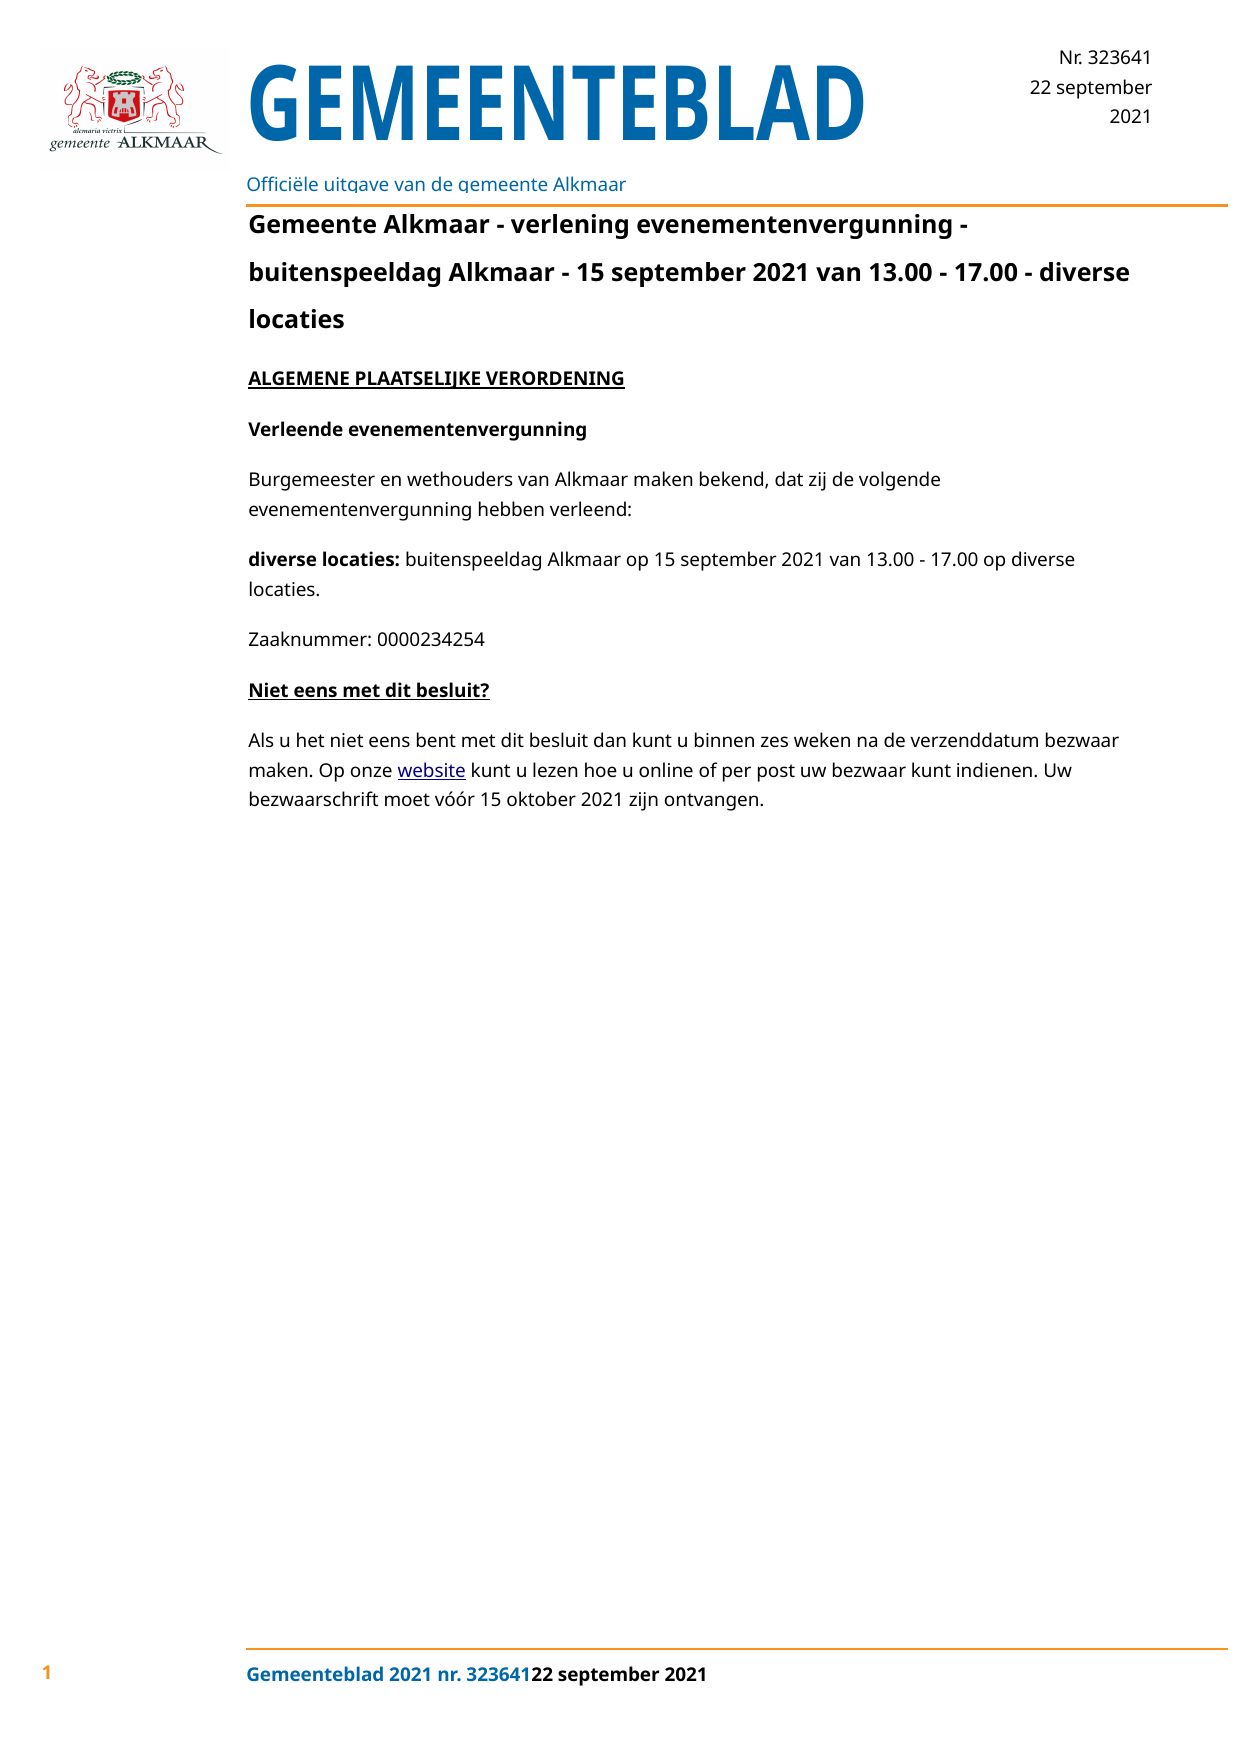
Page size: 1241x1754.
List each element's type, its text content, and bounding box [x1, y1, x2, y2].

text Gemeente Alkmaar - verlening evenementenvergunning - buitenspeeldag Alkmaar - 15 september 2021 van 13.00 - 17.00 - diverse locaties [248, 207, 1152, 336]
picture [41, 47, 231, 172]
text Burgemeester en wethouders van Alkmaar maken bekend, dat zij de volgende evenementenvergunning hebben verleend: [248, 466, 1152, 522]
text Niet eens met dit besluit? [248, 677, 1152, 702]
text Als u het niet eens bent met dit besluit dan kunt u binnen zes weken na de verzenddatum bezwaar maken. Op onze website kunt u lezen hoe u online of per post uw bezwaar kunt indienen. Uw bezwaarschrift moet vóór 15 oktober 2021 zijn ontvangen. [248, 727, 1152, 812]
text Verleende evenementenvergunning [248, 416, 1152, 442]
text diverse locaties: buitenspeeldag Alkmaar op 15 september 2021 van 13.00 - 17.00 op diverse locaties. [248, 546, 1152, 602]
text Zaaknummer: 0000234254 [248, 626, 1152, 652]
text ALGEMENE PLAATSELIJKE VERORDENING [248, 366, 1152, 391]
